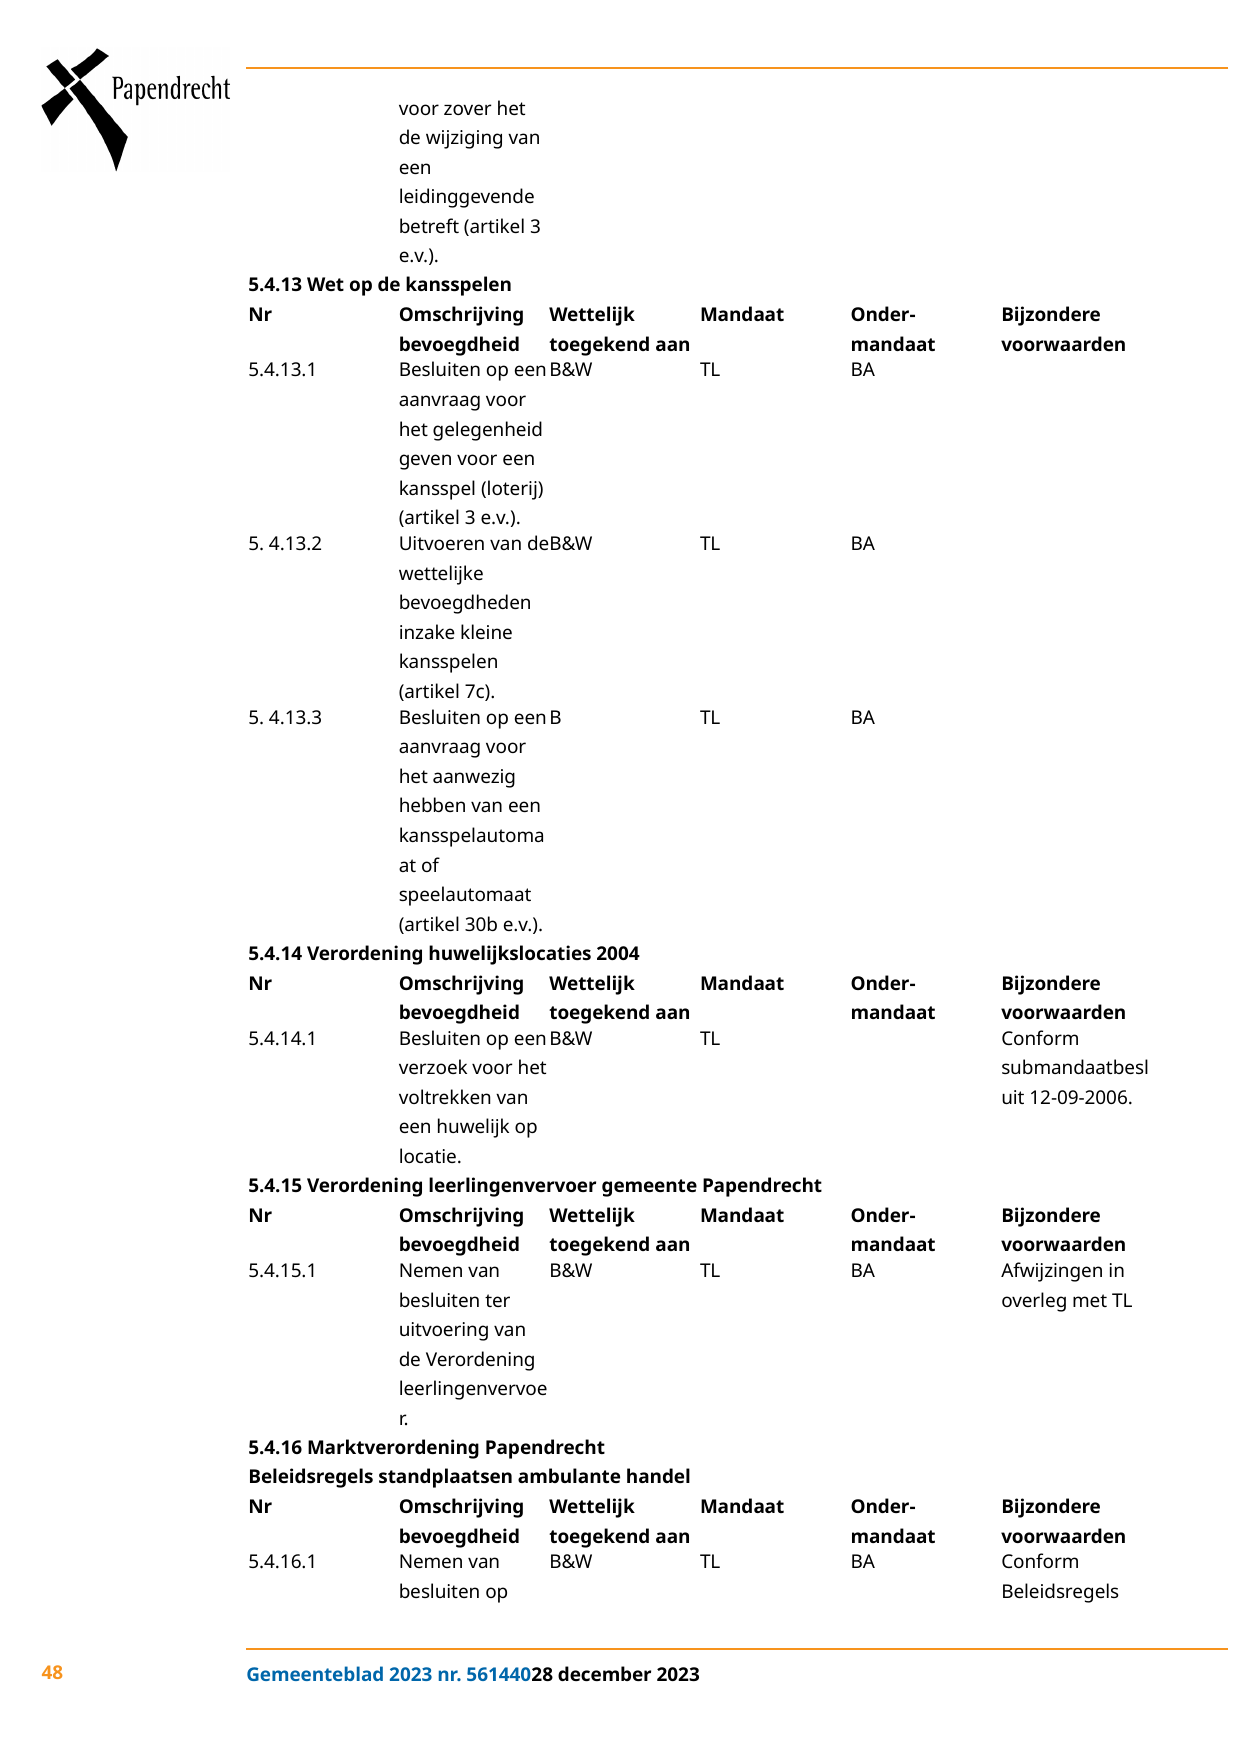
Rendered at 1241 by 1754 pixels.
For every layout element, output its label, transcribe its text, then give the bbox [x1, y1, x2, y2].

table_cell B [549, 704, 700, 937]
table_header Onder- mandaat [850, 970, 1001, 1025]
table_cell 5.4.16.1 [248, 1549, 398, 1604]
table_header Nr [248, 1202, 398, 1257]
table_header Mandaat [700, 1494, 850, 1549]
table_cell 5.4.14.1 [248, 1025, 398, 1169]
text Beleidsregels standplaatsen ambulante handel [248, 1464, 1152, 1489]
table_cell 5.4.13.1 [248, 357, 398, 530]
table_cell Uitvoeren van de wettelijke bevoegdheden inzake kleine kansspelen (artikel 7c). [399, 530, 549, 704]
table_header Mandaat [700, 970, 850, 1025]
table_cell [1001, 530, 1152, 704]
table_cell B&W [549, 1549, 700, 1604]
table_cell BA [850, 357, 1001, 530]
table_cell BA [850, 1257, 1001, 1431]
table_header Bijzondere voorwaarden [1001, 1494, 1152, 1549]
table_cell [248, 95, 398, 268]
table_header Wettelijk toegekend aan [549, 1202, 700, 1257]
table_cell Besluiten op een aanvraag voor het aanwezig hebben van een kansspelautomaat of speelautomaat (artikel 30b e.v.). [399, 704, 549, 937]
table_cell TL [700, 1549, 850, 1604]
table_cell TL [700, 704, 850, 937]
table_header Wettelijk toegekend aan [549, 301, 700, 357]
table_header Bijzondere voorwaarden [1001, 970, 1152, 1025]
table_header Omschrijving bevoegdheid [399, 970, 549, 1025]
table_cell [1001, 95, 1152, 268]
text 5.4.16 Marktverordening Papendrecht [248, 1434, 1152, 1460]
table_header Omschrijving bevoegdheid [399, 301, 549, 357]
table_cell B&W [549, 1257, 700, 1431]
table_cell Conform Beleidsregels [1001, 1549, 1152, 1604]
table_header Bijzondere voorwaarden [1001, 1202, 1152, 1257]
table_cell voor zover het de wijziging van een leidinggevende betreft (artikel 3 e.v.). [399, 95, 549, 268]
table_header Omschrijving bevoegdheid [399, 1494, 549, 1549]
table_cell B&W [549, 357, 700, 530]
table_cell Nemen van besluiten op [399, 1549, 549, 1604]
table_cell TL [700, 530, 850, 704]
text 5.4.13 Wet op de kansspelen [248, 272, 1152, 297]
table_cell 5. 4.13.2 [248, 530, 398, 704]
table_cell [700, 95, 850, 268]
table_header Nr [248, 301, 398, 357]
table_header Bijzondere voorwaarden [1001, 301, 1152, 357]
table_cell BA [850, 1549, 1001, 1604]
table_cell TL [700, 1257, 850, 1431]
table_header Mandaat [700, 301, 850, 357]
table_cell Besluiten op een verzoek voor het voltrekken van een huwelijk op locatie. [399, 1025, 549, 1169]
table_cell [1001, 357, 1152, 530]
picture [41, 47, 231, 172]
table_header Nr [248, 1494, 398, 1549]
table_cell [850, 1025, 1001, 1169]
table_cell Besluiten op een aanvraag voor het gelegenheid geven voor een kansspel (loterij) (artikel 3 e.v.). [399, 357, 549, 530]
text 5.4.14 Verordening huwelijkslocaties 2004 [248, 940, 1152, 966]
table_cell 5.4.15.1 [248, 1257, 398, 1431]
table_header Mandaat [700, 1202, 850, 1257]
table_cell Nemen van besluiten ter uitvoering van de Verordening leerlingenvervoer. [399, 1257, 549, 1431]
table_header Onder- mandaat [850, 301, 1001, 357]
table_cell [549, 95, 700, 268]
table_header Onder- mandaat [850, 1202, 1001, 1257]
text 5.4.15 Verordening leerlingenvervoer gemeente Papendrecht [248, 1172, 1152, 1198]
table_header Nr [248, 970, 398, 1025]
table_header Wettelijk toegekend aan [549, 1494, 700, 1549]
table_cell B&W [549, 1025, 700, 1169]
table_cell BA [850, 530, 1001, 704]
table_cell [850, 95, 1001, 268]
table_cell Conform submandaatbesluit 12-09-2006. [1001, 1025, 1152, 1169]
table_cell BA [850, 704, 1001, 937]
table_cell Afwijzingen in overleg met TL [1001, 1257, 1152, 1431]
table_header Onder- mandaat [850, 1494, 1001, 1549]
table_cell B&W [549, 530, 700, 704]
table_cell [1001, 704, 1152, 937]
table_header Omschrijving bevoegdheid [399, 1202, 549, 1257]
table_cell 5. 4.13.3 [248, 704, 398, 937]
table_cell TL [700, 357, 850, 530]
table_cell TL [700, 1025, 850, 1169]
table_header Wettelijk toegekend aan [549, 970, 700, 1025]
